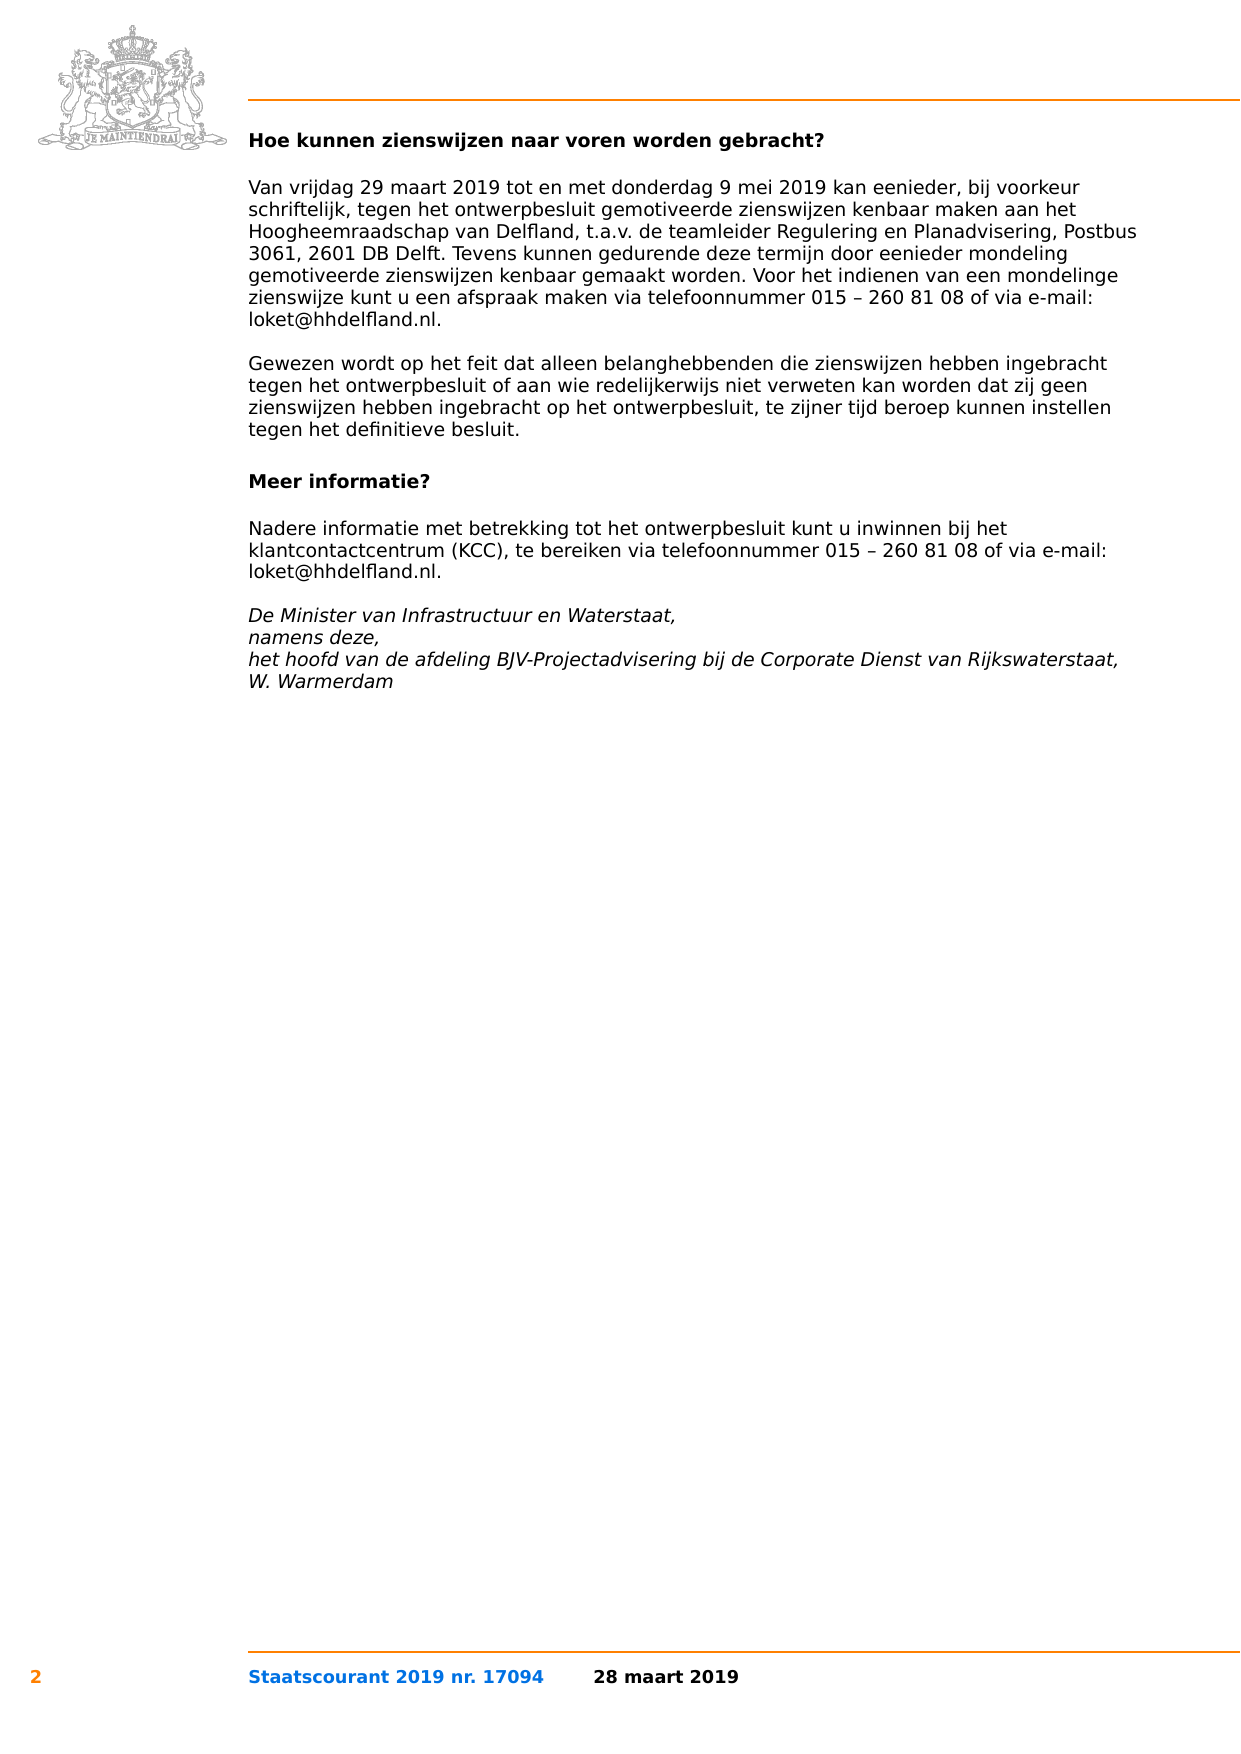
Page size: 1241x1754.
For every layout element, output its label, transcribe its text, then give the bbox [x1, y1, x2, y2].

text De Minister van Infrastructuur en Waterstaat, namens deze, het hoofd van de afdeling BJV-Projectadvisering bij de Corporate Dienst van Rijkswaterstaat, W. Warmerdam [248, 605, 1163, 693]
subtitle Meer informatie? [248, 471, 1163, 492]
text Nadere informatie met betrekking tot het ontwerpbesluit kunt u inwinnen bij het klantcontactcentrum (KCC), te bereiken via telefoonnummer 015 – 260 81 08 of via e-mail: loket@hhdelfland.nl. [248, 517, 1163, 583]
subtitle Hoe kunnen zienswijzen naar voren worden gebracht? [248, 130, 1163, 152]
picture [38, 25, 227, 150]
text Gewezen wordt op het feit dat alleen belanghebbenden die zienswijzen hebben ingebracht tegen het ontwerpbesluit of aan wie redelijkerwijs niet verweten kan worden dat zij geen zienswijzen hebben ingebracht op het ontwerpbesluit, te zijner tijd beroep kunnen instellen tegen het definitieve besluit. [248, 353, 1163, 441]
text Van vrijdag 29 maart 2019 tot en met donderdag 9 mei 2019 kan eenieder, bij voorkeur schriftelijk, tegen het ontwerpbesluit gemotiveerde zienswijzen kenbaar maken aan het Hoogheemraadschap van Delfland, t.a.v. de teamleider Regulering en Planadvisering, Postbus 3061, 2601 DB Delft. Tevens kunnen gedurende deze termijn door eenieder mondeling gemotiveerde zienswijzen kenbaar gemaakt worden. Voor het indienen van een mondelinge zienswijze kunt u een afspraak maken via telefoonnummer 015 – 260 81 08 of via e-mail: loket@hhdelfland.nl. [248, 177, 1163, 331]
